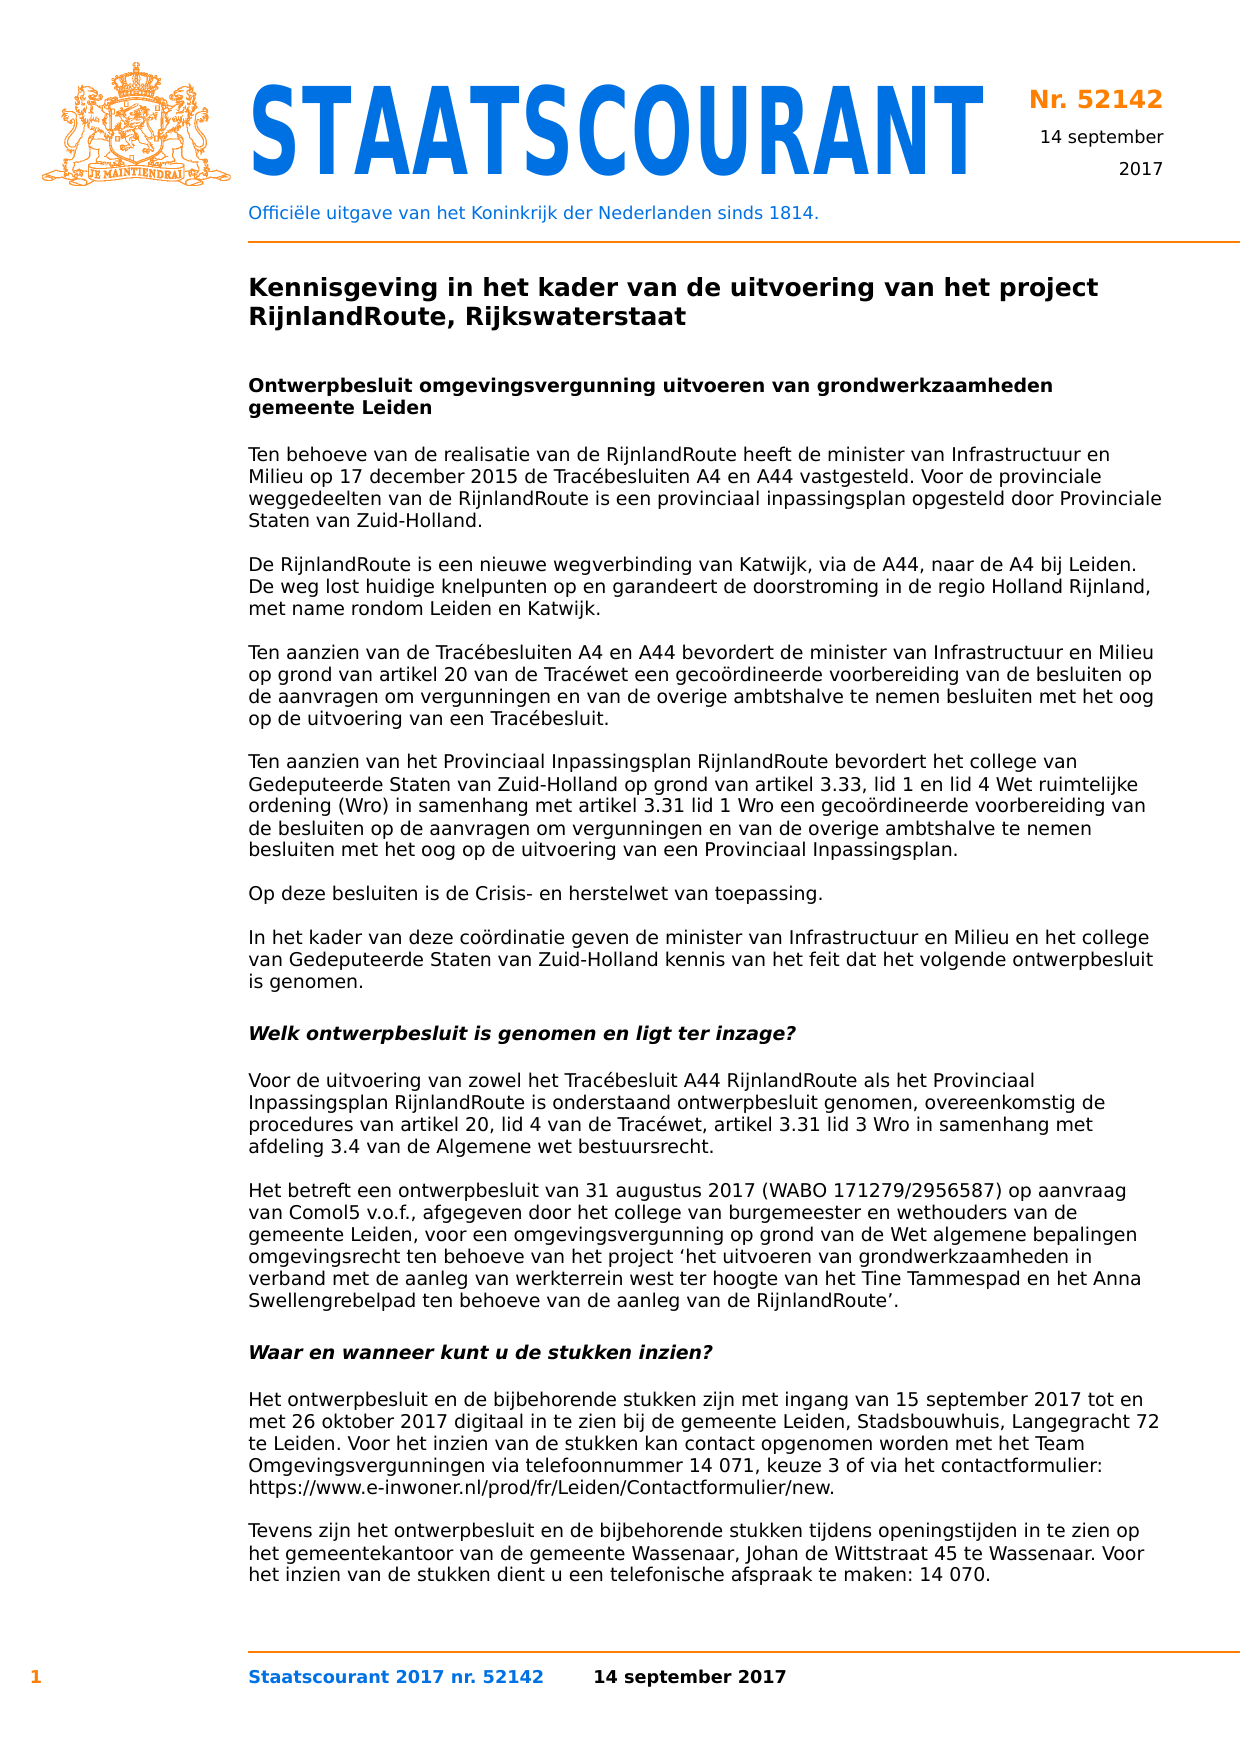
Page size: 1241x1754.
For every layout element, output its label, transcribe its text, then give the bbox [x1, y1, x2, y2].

text Op deze besluiten is de Crisis- en herstelwet van toepassing. [248, 883, 1163, 905]
table_cell Officiële uitgave van het Koninkrijk der Nederlanden sinds 1814. [248, 203, 1240, 241]
table_cell 2017 [998, 153, 1240, 203]
text Het betreft een ontwerpbesluit van 31 augustus 2017 (WABO 171279/2956587) op aanvraag van Comol5 v.o.f., afgegeven door het college van burgemeester en wethouders van de gemeente Leiden, voor een omgevingsvergunning op grond van de Wet algemene bepalingen omgevingsrecht ten behoeve van het project ‘het uitvoeren van grondwerkzaamheden in verband met de aanleg van werkterrein west ter hoogte van het Tine Tammespad en het Anna Swellengrebelpad ten behoeve van de aanleg van de RijnlandRoute’. [248, 1180, 1163, 1312]
subtitle Kennisgeving in het kader van de uitvoering van het project RijnlandRoute, Rijkswaterstaat [248, 273, 1163, 331]
text Ten behoeve van de realisatie van de RijnlandRoute heeft de minister van Infrastructuur en Milieu op 17 december 2015 de Tracébesluiten A4 en A44 vastgesteld. Voor de provinciale weggedeelten van de RijnlandRoute is een provinciaal inpassingsplan opgesteld door Provinciale Staten van Zuid-Holland. [248, 444, 1163, 532]
text De RijnlandRoute is een nieuwe wegverbinding van Katwijk, via de A44, naar de A4 bij Leiden. De weg lost huidige knelpunten op en garandeert de doorstroming in de regio Holland Rijnland, met name rondom Leiden en Katwijk. [248, 554, 1163, 620]
table_header STAATSCOURANT [248, 62, 998, 203]
subtitle Waar en wanneer kunt u de stukken inzien? [248, 1342, 1163, 1364]
text Ten aanzien van het Provinciaal Inpassingsplan RijnlandRoute bevordert het college van Gedeputeerde Staten van Zuid-Holland op grond van artikel 3.33, lid 1 en lid 4 Wet ruimtelijke ordening (Wro) in samenhang met artikel 3.31 lid 1 Wro een gecoördineerde voorbereiding van de besluiten op de aanvragen om vergunningen en van de overige ambtshalve te nemen besluiten met het oog op de uitvoering van een Provinciaal Inpassingsplan. [248, 751, 1163, 861]
picture [41, 62, 231, 186]
subtitle Welk ontwerpbesluit is genomen en ligt ter inzage? [248, 1023, 1163, 1045]
text In het kader van deze coördinatie geven de minister van Infrastructuur en Milieu en het college van Gedeputeerde Staten van Zuid-Holland kennis van het feit dat het volgende ontwerpbesluit is genomen. [248, 927, 1163, 993]
text Het ontwerpbesluit en de bijbehorende stukken zijn met ingang van 15 september 2017 tot en met 26 oktober 2017 digitaal in te zien bij de gemeente Leiden, Stadsbouwhuis, Langegracht 72 te Leiden. Voor het inzien van de stukken kan contact opgenomen worden met het Team Omgevingsvergunningen via telefoonnummer 14 071, keuze 3 of via het contactformulier: https://www.e-inwoner.nl/prod/fr/Leiden/Contactformulier/new. [248, 1389, 1163, 1498]
subtitle Ontwerpbesluit omgevingsvergunning uitvoeren van grondwerkzaamheden gemeente Leiden [248, 375, 1163, 419]
table_header Nr. 52142 [998, 62, 1240, 121]
table_cell 14 september [998, 121, 1240, 153]
text Ten aanzien van de Tracébesluiten A4 en A44 bevordert de minister van Infrastructuur en Milieu op grond van artikel 20 van de Tracéwet een gecoördineerde voorbereiding van de besluiten op de aanvragen om vergunningen en van de overige ambtshalve te nemen besluiten met het oog op de uitvoering van een Tracébesluit. [248, 642, 1163, 729]
text Tevens zijn het ontwerpbesluit en de bijbehorende stukken tijdens openingstijden in te zien op het gemeentekantoor van de gemeente Wassenaar, Johan de Wittstraat 45 te Wassenaar. Voor het inzien van de stukken dient u een telefonische afspraak te maken: 14 070. [248, 1520, 1163, 1586]
text Voor de uitvoering van zowel het Tracébesluit A44 RijnlandRoute als het Provinciaal Inpassingsplan RijnlandRoute is onderstaand ontwerpbesluit genomen, overeenkomstig de procedures van artikel 20, lid 4 van de Tracéwet, artikel 3.31 lid 3 Wro in samenhang met afdeling 3.4 van de Algemene wet bestuursrecht. [248, 1070, 1163, 1158]
table_header [25, 62, 248, 241]
